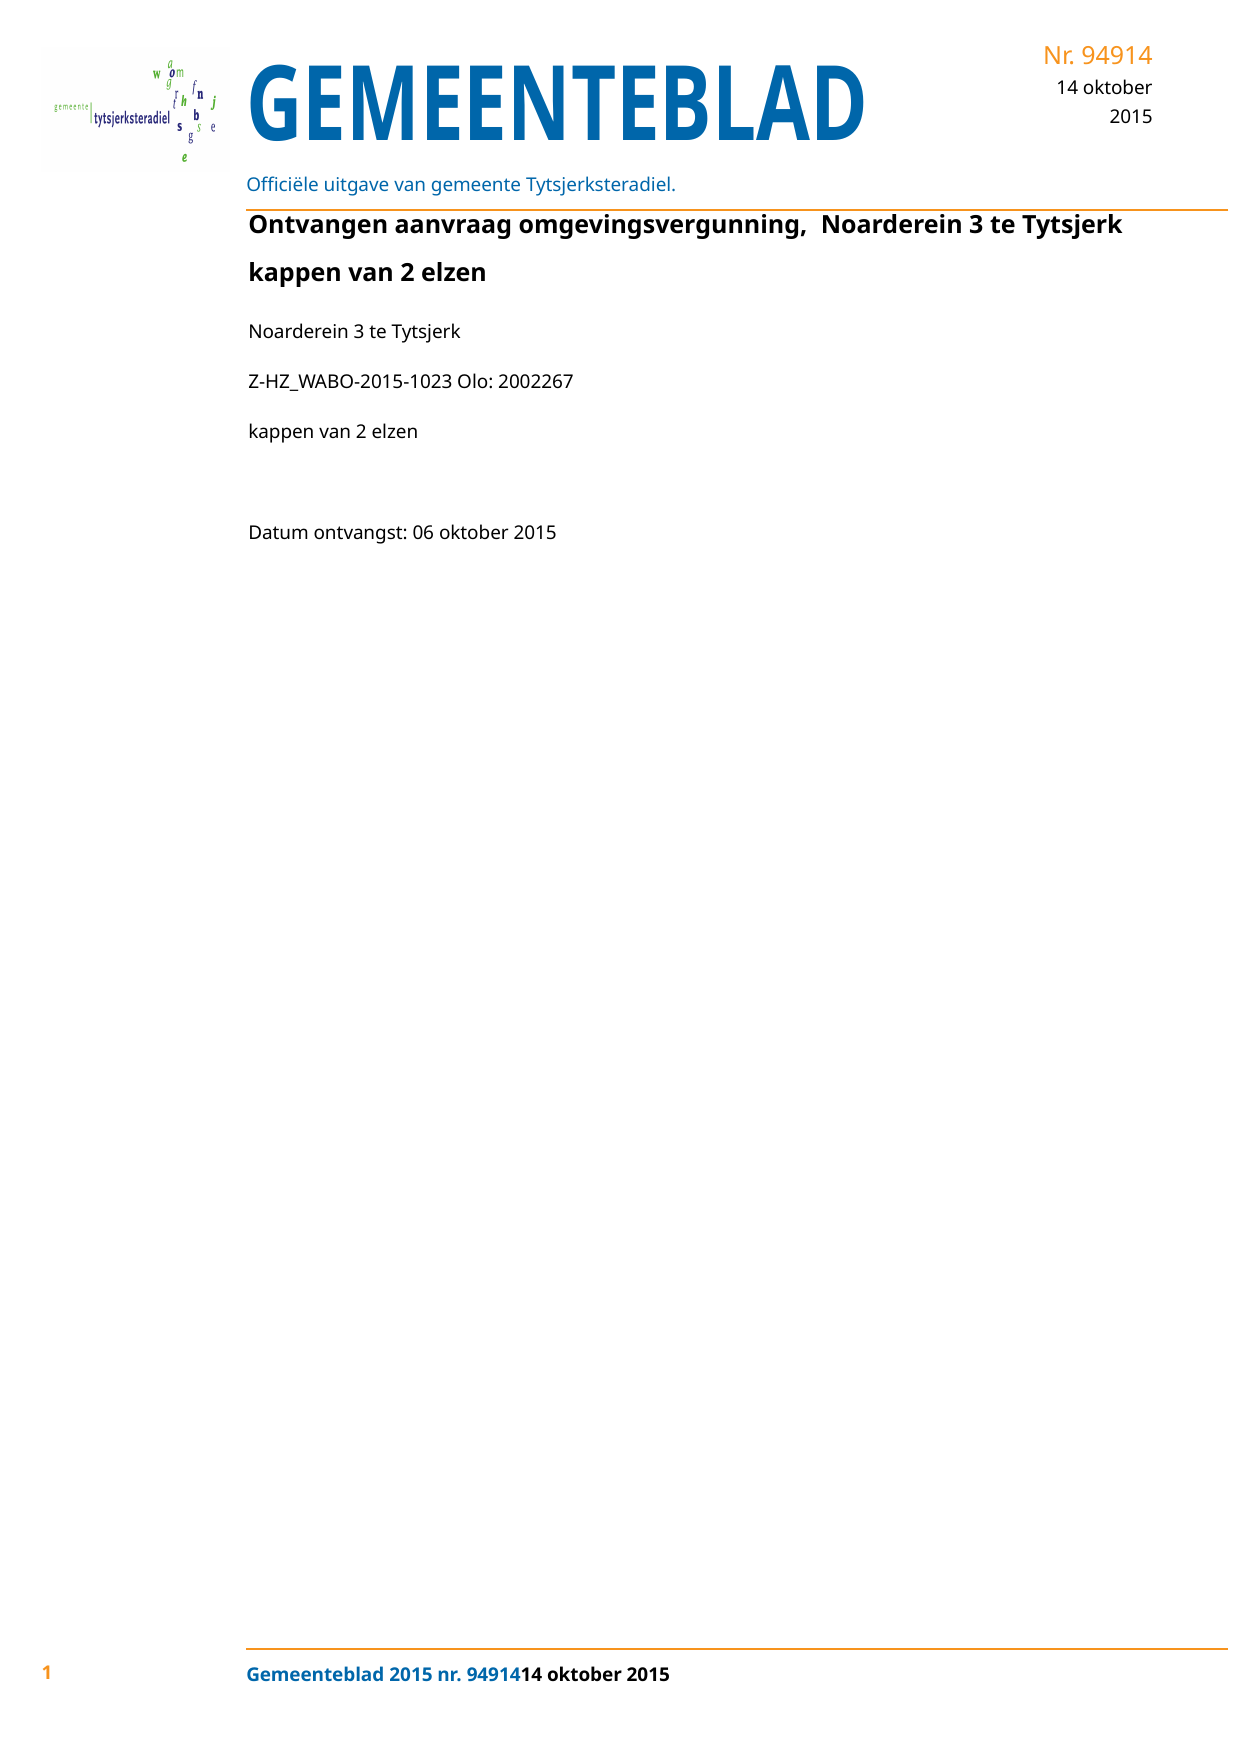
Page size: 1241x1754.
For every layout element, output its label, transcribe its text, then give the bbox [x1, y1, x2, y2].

text Datum ontvangst: 06 oktober 2015 [248, 519, 1152, 545]
picture [41, 47, 231, 172]
text kappen van 2 elzen [248, 419, 1152, 444]
text Noarderein 3 te Tytsjerk [248, 318, 1152, 344]
text Ontvangen aanvraag omgevingsvergunning, Noarderein 3 te Tytsjerk kappen van 2 elzen [248, 211, 1152, 288]
text Z-HZ_WABO-2015-1023 Olo: 2002267 [248, 368, 1152, 394]
